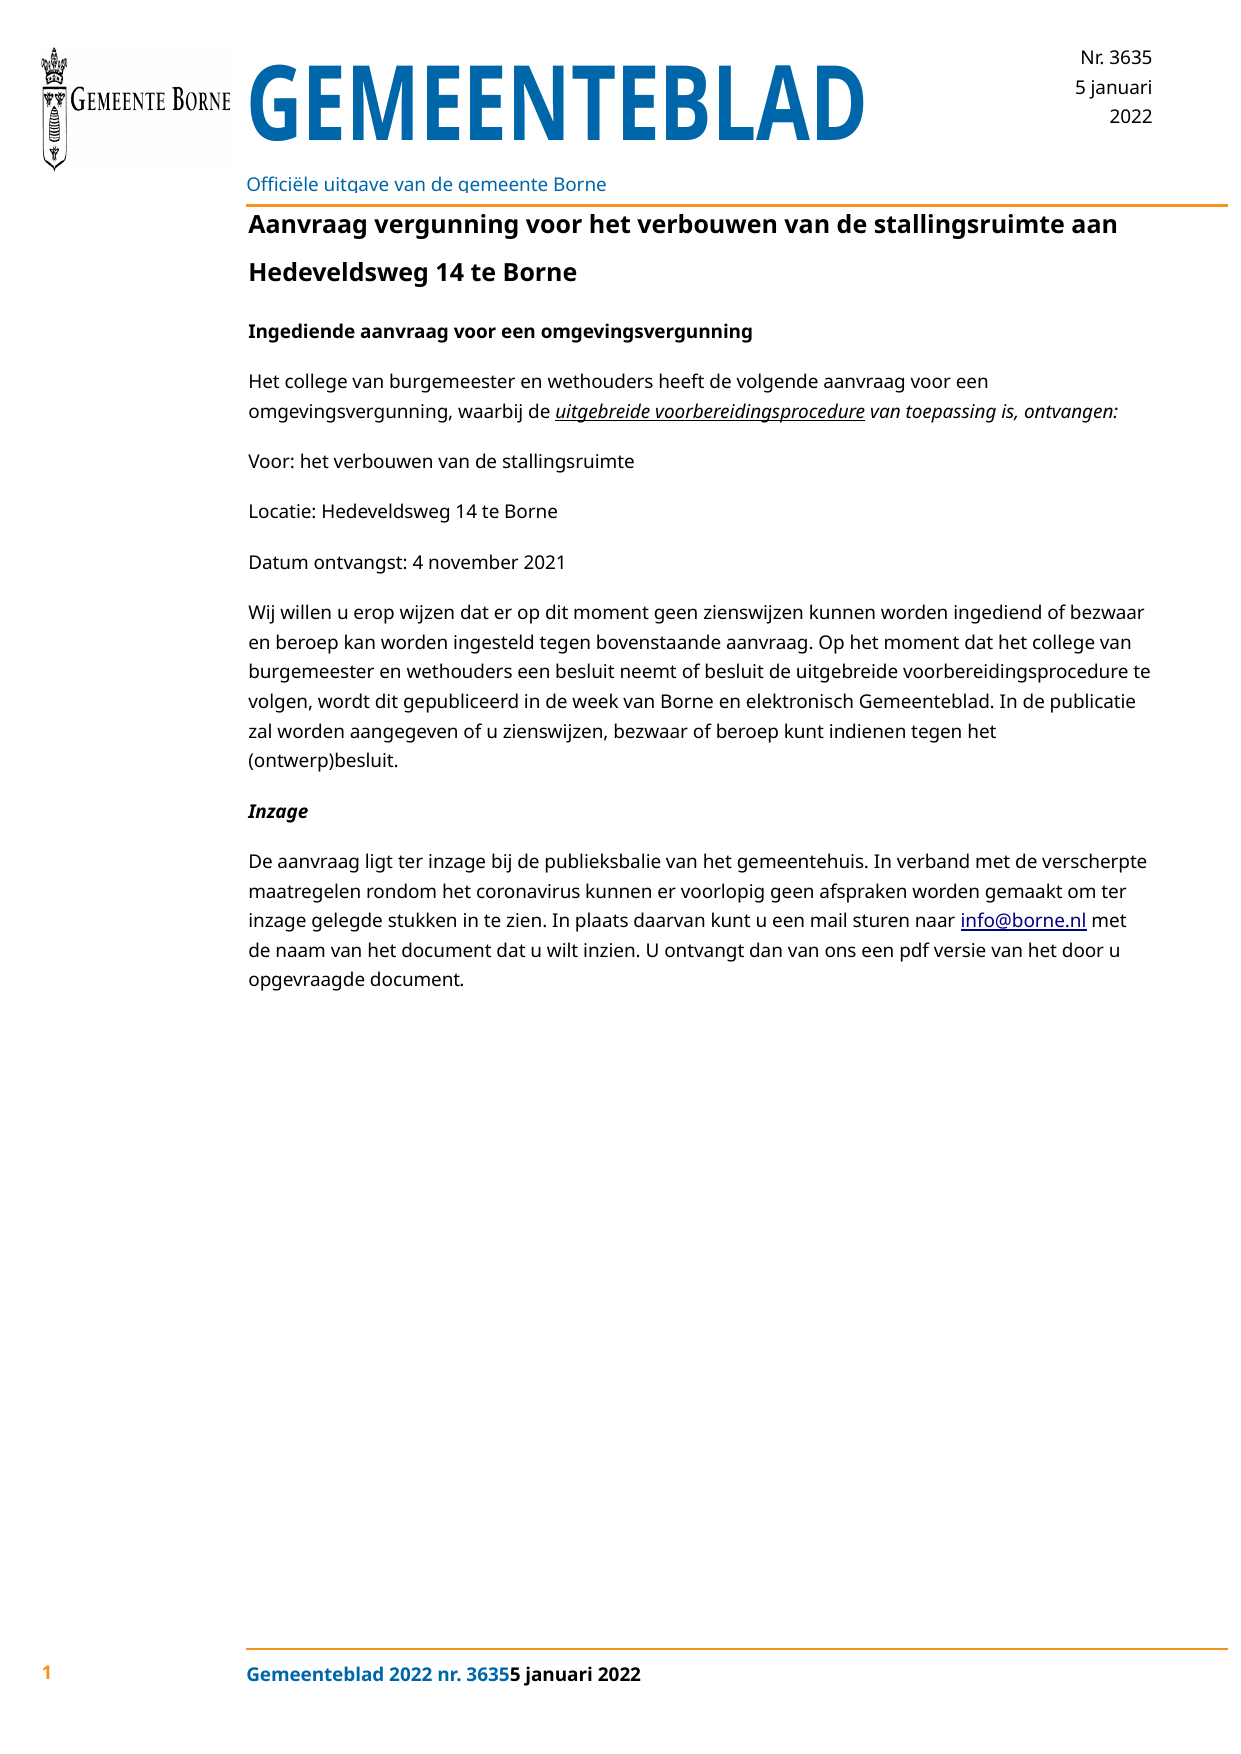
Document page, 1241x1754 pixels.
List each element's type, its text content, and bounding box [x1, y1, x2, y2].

text Datum ontvangst: 4 november 2021 [248, 549, 1152, 575]
text Ingediende aanvraag voor een omgevingsvergunning [248, 318, 1152, 344]
text Wij willen u erop wijzen dat er op dit moment geen zienswijzen kunnen worden ingediend of bezwaar en beroep kan worden ingesteld tegen bovenstaande aanvraag. Op het moment dat het college van burgemeester en wethouders een besluit neemt of besluit de uitgebreide voorbereidingsprocedure te volgen, wordt dit gepubliceerd in de week van Borne en elektronisch Gemeenteblad. In de publicatie zal worden aangegeven of u zienswijzen, bezwaar of beroep kunt indienen tegen het (ontwerp)besluit. [248, 599, 1152, 773]
text De aanvraag ligt ter inzage bij de publieksbalie van het gemeentehuis. In verband met de verscherpte maatregelen rondom het coronavirus kunnen er voorlopig geen afspraken worden gemaakt om ter inzage gelegde stukken in te zien. In plaats daarvan kunt u een mail sturen naar info@borne.nl met de naam van het document dat u wilt inzien. U ontvangt dan van ons een pdf versie van het door u opgevraagde document. [248, 848, 1152, 992]
text Aanvraag vergunning voor het verbouwen van de stallingsruimte aan Hedeveldsweg 14 te Borne [248, 207, 1152, 288]
text Locatie: Hedeveldsweg 14 te Borne [248, 499, 1152, 524]
text Voor: het verbouwen van de stallingsruimte [248, 448, 1152, 474]
text Het college van burgemeester en wethouders heeft de volgende aanvraag voor een omgevingsvergunning, waarbij de uitgebreide voorbereidingsprocedure van toepassing is, ontvangen: [248, 368, 1152, 424]
text Inzage [248, 798, 1152, 824]
picture [41, 47, 231, 172]
